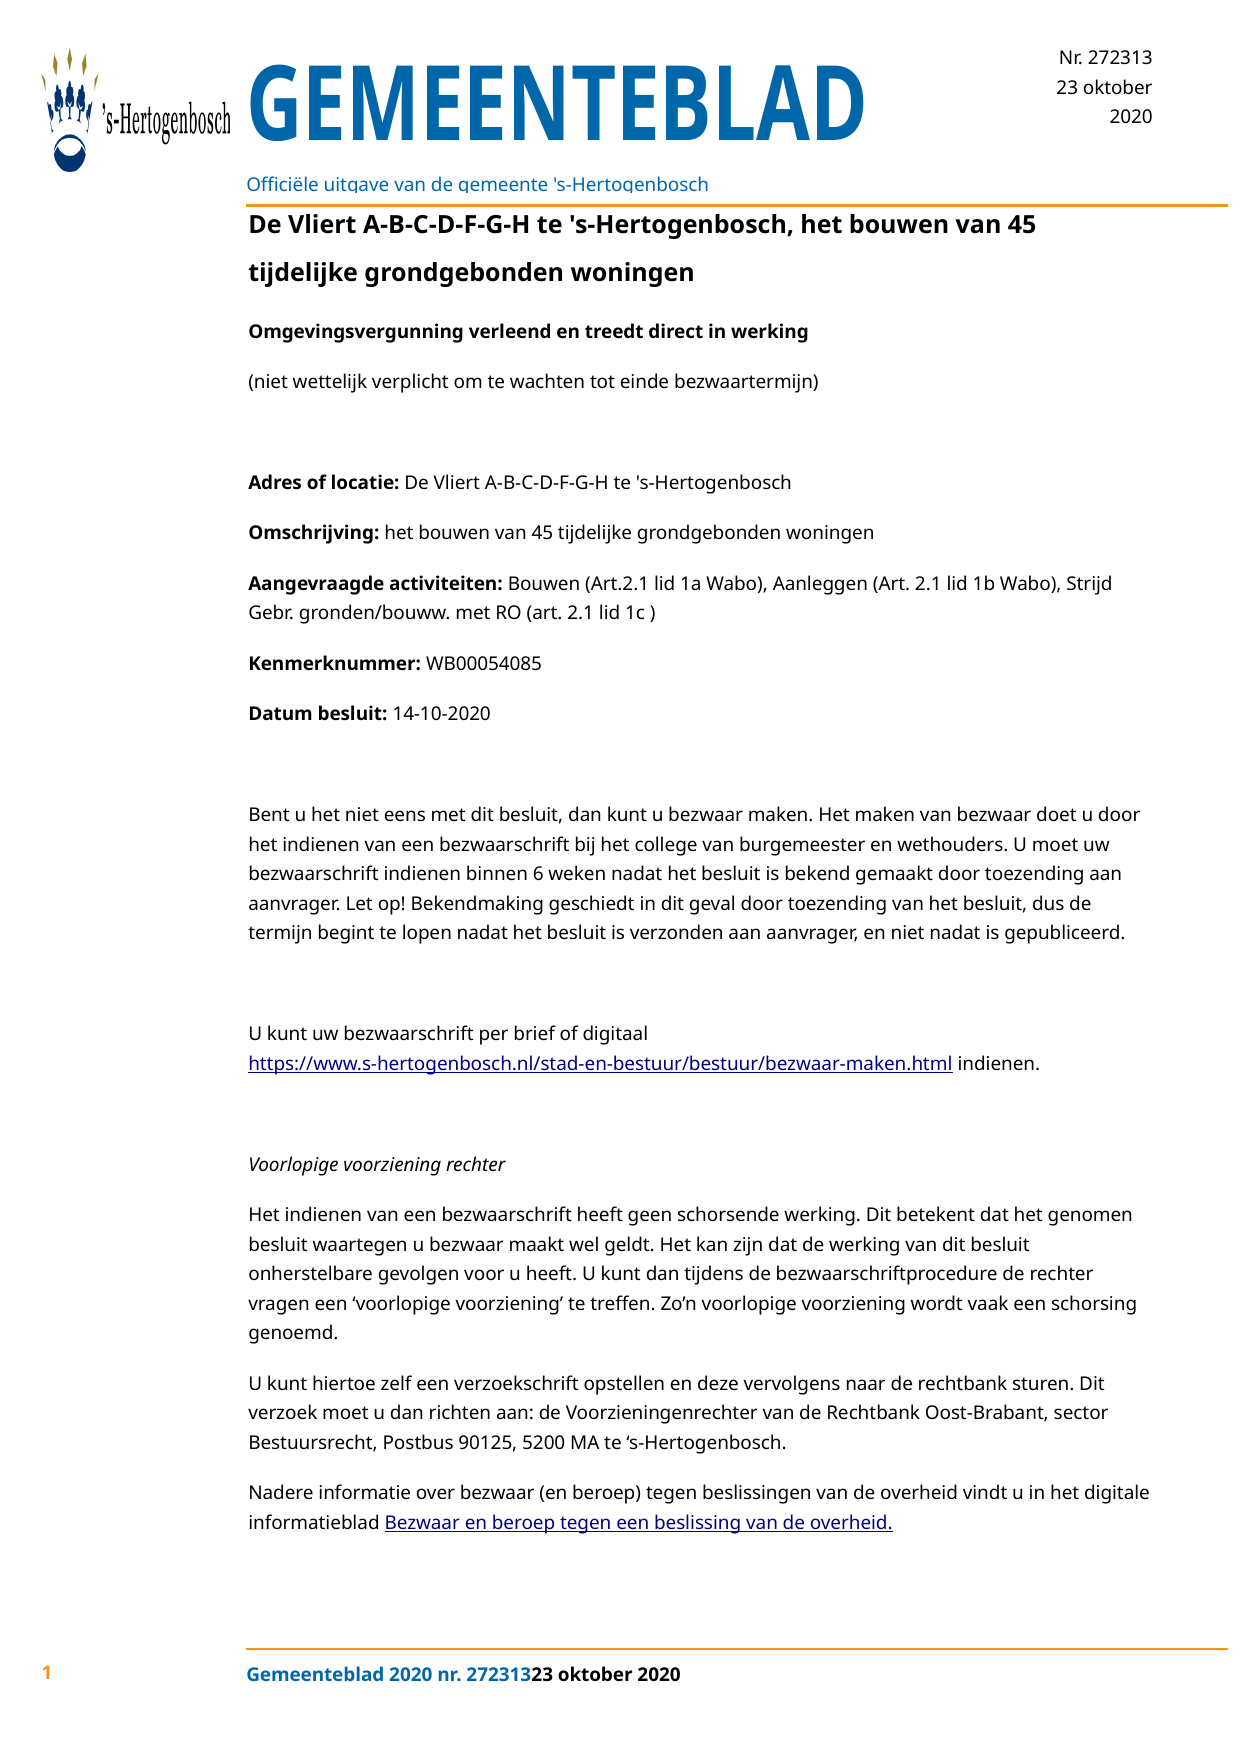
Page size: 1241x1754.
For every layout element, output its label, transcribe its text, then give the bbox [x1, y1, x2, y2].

text Bent u het niet eens met dit besluit, dan kunt u bezwaar maken. Het maken van bezwaar doet u door het indienen van een bezwaarschrift bij het college van burgemeester en wethouders. U moet uw bezwaarschrift indienen binnen 6 weken nadat het besluit is bekend gemaakt door toezending aan aanvrager. Let op! Bekendmaking geschiedt in dit geval door toezending van het besluit, dus de termijn begint te lopen nadat het besluit is verzonden aan aanvrager, en niet nadat is gepubliceerd. [248, 801, 1152, 945]
text Omgevingsvergunning verleend en treedt direct in werking [248, 318, 1152, 344]
picture [41, 47, 231, 172]
text De Vliert A-B-C-D-F-G-H te 's-Hertogenbosch, het bouwen van 45 tijdelijke grondgebonden woningen [248, 207, 1152, 288]
text U kunt uw bezwaarschrift per brief of digitaal https://www.s-hertogenbosch.nl/stad-en-bestuur/bestuur/bezwaar-maken.html indienen. [248, 1020, 1152, 1076]
text Nadere informatie over bezwaar (en beroep) tegen beslissingen van de overheid vindt u in het digitale informatieblad Bezwaar en beroep tegen een beslissing van de overheid. [248, 1479, 1152, 1535]
text Datum besluit: 14-10-2020 [248, 700, 1152, 726]
text U kunt hiertoe zelf een verzoekschrift opstellen en deze vervolgens naar de rechtbank sturen. Dit verzoek moet u dan richten aan: de Voorzieningenrechter van de Rechtbank Oost-Brabant, sector Bestuursrecht, Postbus 90125, 5200 MA te ‘s-Hertogenbosch. [248, 1370, 1152, 1455]
text (niet wettelijk verplicht om te wachten tot einde bezwaartermijn) [248, 368, 1152, 394]
text Voorlopige voorziening rechter [248, 1151, 1152, 1177]
text Omschrijving: het bouwen van 45 tijdelijke grondgebonden woningen [248, 519, 1152, 545]
text Aangevraagde activiteiten: Bouwen (Art.2.1 lid 1a Wabo), Aanleggen (Art. 2.1 lid 1b Wabo), Strijd Gebr. gronden/bouww. met RO (art. 2.1 lid 1c ) [248, 570, 1152, 625]
text Adres of locatie: De Vliert A-B-C-D-F-G-H te 's-Hertogenbosch [248, 469, 1152, 495]
text Het indienen van een bezwaarschrift heeft geen schorsende werking. Dit betekent dat het genomen besluit waartegen u bezwaar maakt wel geldt. Het kan zijn dat de werking van dit besluit onherstelbare gevolgen voor u heeft. U kunt dan tijdens de bezwaarschriftprocedure de rechter vragen een ‘voorlopige voorziening’ te treffen. Zo’n voorlopige voorziening wordt vaak een schorsing genoemd. [248, 1201, 1152, 1345]
text Kenmerknummer: WB00054085 [248, 650, 1152, 676]
